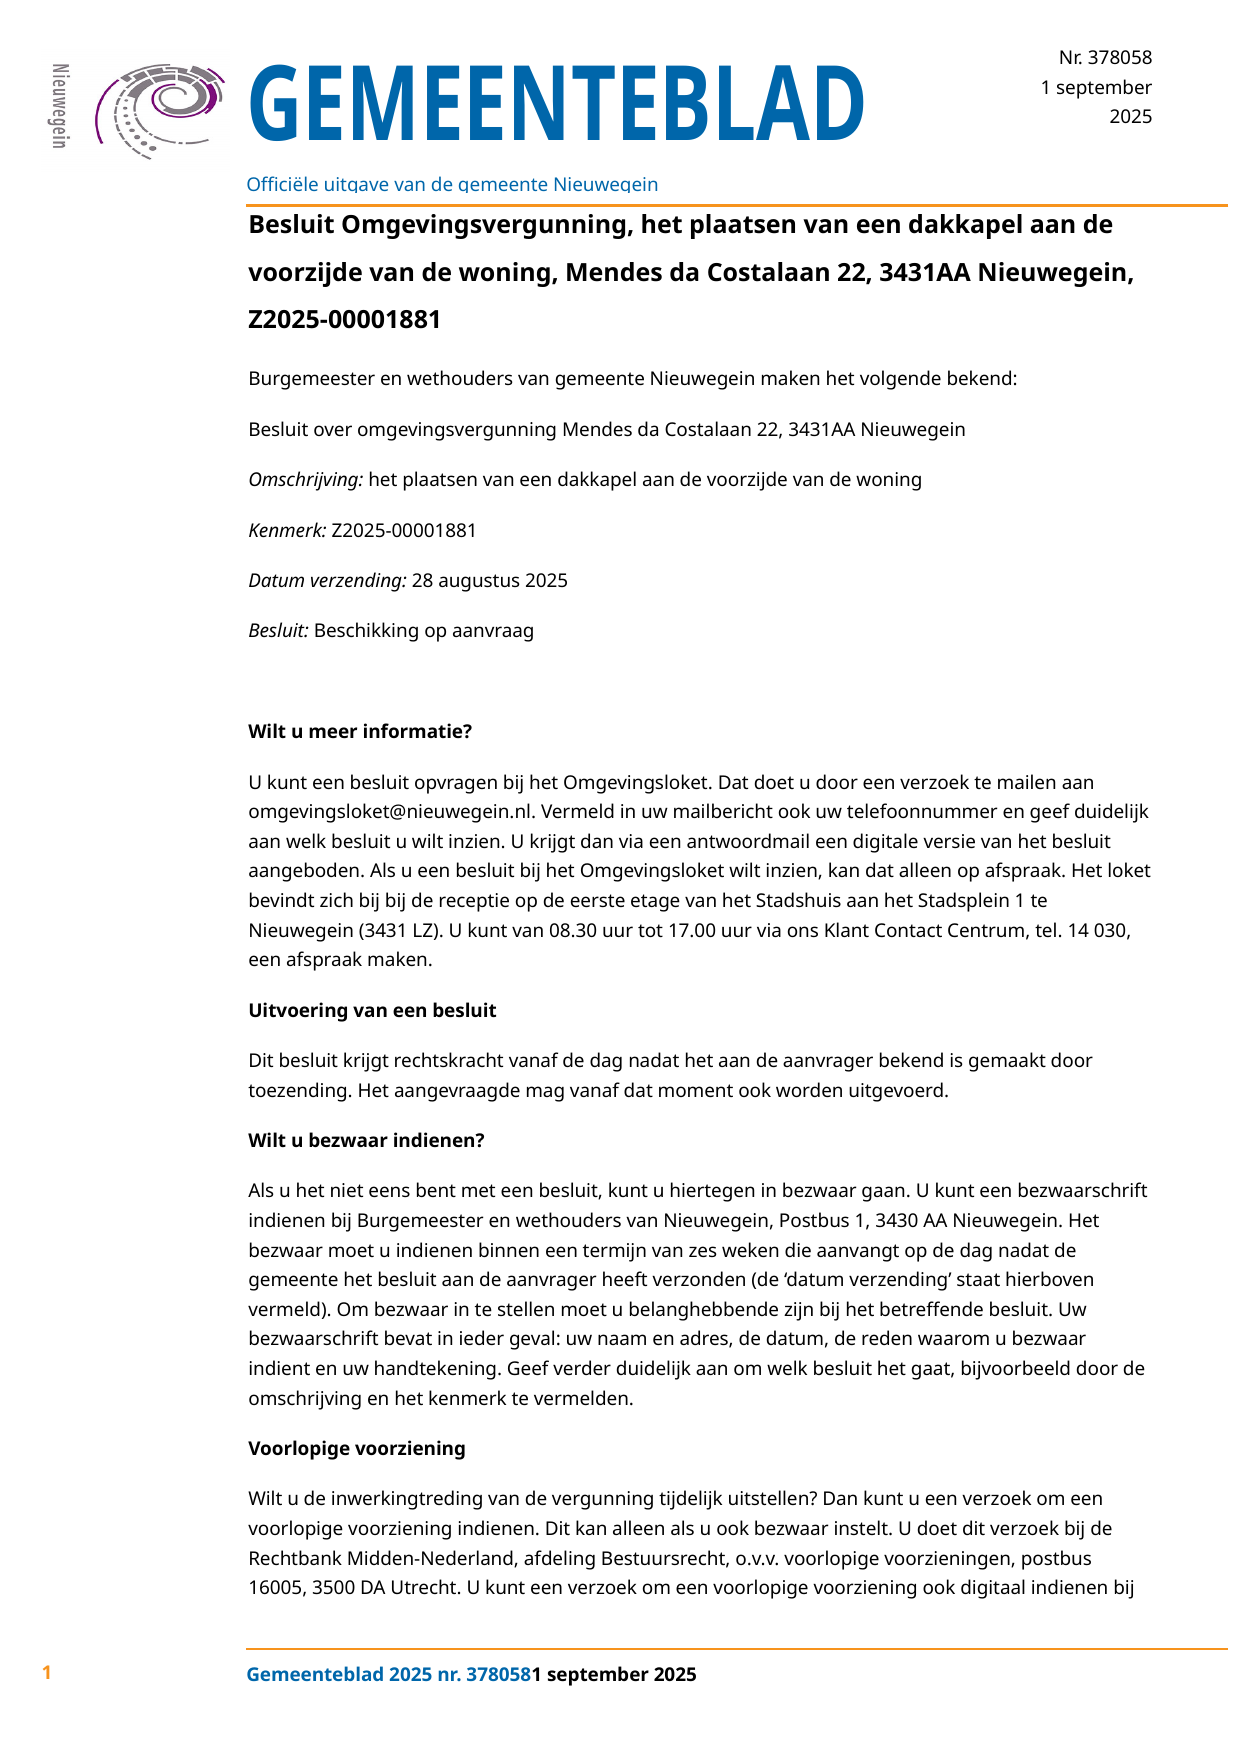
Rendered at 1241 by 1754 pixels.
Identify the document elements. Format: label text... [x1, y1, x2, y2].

text Omschrijving: het plaatsen van een dakkapel aan de voorzijde van de woning [248, 466, 1152, 492]
text Besluit Omgevingsvergunning, het plaatsen van een dakkapel aan de voorzijde van de woning, Mendes da Costalaan 22, 3431AA Nieuwegein, Z2025-00001881 [248, 207, 1152, 336]
text Dit besluit krijgt rechtskracht vanaf de dag nadat het aan de aanvrager bekend is gemaakt door toezending. Het aangevraagde mag vanaf dat moment ook worden uitgevoerd. [248, 1047, 1152, 1102]
text Besluit: Beschikking op aanvraag [248, 618, 1152, 643]
text Als u het niet eens bent met een besluit, kunt u hiertegen in bezwaar gaan. U kunt een bezwaarschrift indienen bij Burgemeester en wethouders van Nieuwegein, Postbus 1, 3430 AA Nieuwegein. Het bezwaar moet u indienen binnen een termijn van zes weken die aanvangt op de dag nadat de gemeente het besluit aan de aanvrager heeft verzonden (de ‘datum verzending’ staat hierboven vermeld). Om bezwaar in te stellen moet u belanghebbende zijn bij het betreffende besluit. Uw bezwaarschrift bevat in ieder geval: uw naam en adres, de datum, de reden waarom u bezwaar indient en uw handtekening. Geef verder duidelijk aan om welk besluit het gaat, bijvoorbeeld door de omschrijving en het kenmerk te vermelden. [248, 1178, 1152, 1410]
text Wilt u bezwaar indienen? [248, 1127, 1152, 1153]
text Uitvoering van een besluit [248, 997, 1152, 1022]
text Wilt u de inwerkingtreding van de vergunning tijdelijk uitstellen? Dan kunt u een verzoek om een voorlopige voorziening indienen. Dit kan alleen als u ook bezwaar instelt. U doet dit verzoek bij de Rechtbank Midden-Nederland, afdeling Bestuursrecht, o.v.v. voorlopige voorzieningen, postbus 16005, 3500 DA Utrecht. U kunt een verzoek om een voorlopige voorziening ook digitaal indienen bij [248, 1486, 1152, 1600]
text Burgemeester en wethouders van gemeente Nieuwegein maken het volgende bekend: [248, 366, 1152, 391]
text Wilt u meer informatie? [248, 718, 1152, 744]
text Kenmerk: Z2025-00001881 [248, 517, 1152, 542]
picture [41, 47, 231, 172]
text Datum verzending: 28 augustus 2025 [248, 567, 1152, 593]
text Besluit over omgevingsvergunning Mendes da Costalaan 22, 3431AA Nieuwegein [248, 416, 1152, 442]
text U kunt een besluit opvragen bij het Omgevingsloket. Dat doet u door een verzoek te mailen aan omgevingsloket@nieuwegein.nl. Vermeld in uw mailbericht ook uw telefoonnummer en geef duidelijk aan welk besluit u wilt inzien. U krijgt dan via een antwoordmail een digitale versie van het besluit aangeboden. Als u een besluit bij het Omgevingsloket wilt inzien, kan dat alleen op afspraak. Het loket bevindt zich bij bij de receptie op de eerste etage van het Stadshuis aan het Stadsplein 1 te Nieuwegein (3431 LZ). U kunt van 08.30 uur tot 17.00 uur via ons Klant Contact Centrum, tel. 14 030, een afspraak maken. [248, 769, 1152, 972]
text Voorlopige voorziening [248, 1435, 1152, 1461]
